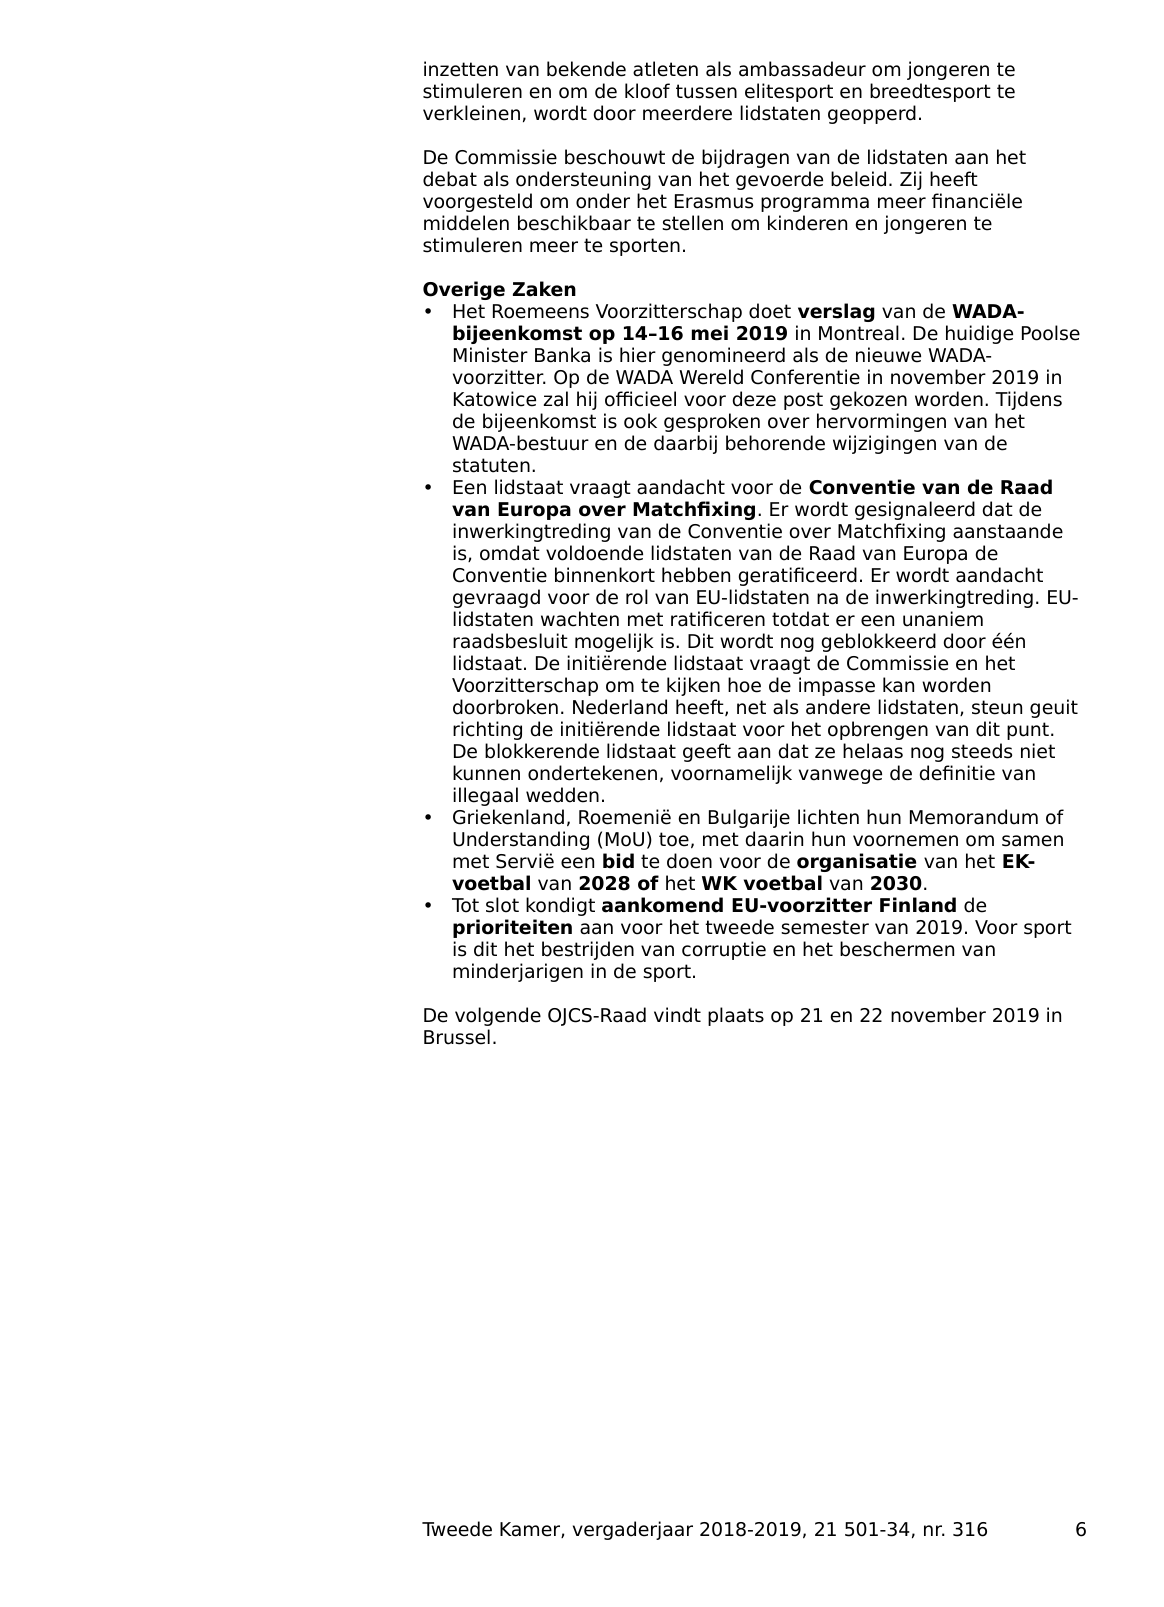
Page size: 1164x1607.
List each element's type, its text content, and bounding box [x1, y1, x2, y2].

subtitle Overige Zaken [422, 279, 1087, 301]
text • Een lidstaat vraagt aandacht voor de Conventie van de Raad van Europa over Matchfixing. Er wordt gesignaleerd dat de inwerkingtreding van de Conventie over Matchfixing aanstaande is, omdat voldoende lidstaten van de Raad van Europa de Conventie binnenkort hebben geratificeerd. Er wordt aandacht gevraagd voor de rol van EU-lidstaten na de inwerkingtreding. EU-lidstaten wachten met ratificeren totdat er een unaniem raadsbesluit mogelijk is. Dit wordt nog geblokkeerd door één lidstaat. De initiërende lidstaat vraagt de Commissie en het Voorzitterschap om te kijken hoe de impasse kan worden doorbroken. Nederland heeft, net als andere lidstaten, steun geuit richting de initiërende lidstaat voor het opbrengen van dit punt. De blokkerende lidstaat geeft aan dat ze helaas nog steeds niet kunnen ondertekenen, voornamelijk vanwege de definitie van illegaal wedden. [422, 477, 1087, 807]
text De Commissie beschouwt de bijdragen van de lidstaten aan het debat als ondersteuning van het gevoerde beleid. Zij heeft voorgesteld om onder het Erasmus programma meer financiële middelen beschikbaar te stellen om kinderen en jongeren te stimuleren meer te sporten. [422, 147, 1087, 257]
text • Griekenland, Roemenië en Bulgarije lichten hun Memorandum of Understanding (MoU) toe, met daarin hun voornemen om samen met Servië een bid te doen voor de organisatie van het EK-voetbal van 2028 of het WK voetbal van 2030. [422, 807, 1087, 895]
text • Het Roemeens Voorzitterschap doet verslag van de WADA-bijeenkomst op 14–16 mei 2019 in Montreal. De huidige Poolse Minister Banka is hier genomineerd als de nieuwe WADA-voorzitter. Op de WADA Wereld Conferentie in november 2019 in Katowice zal hij officieel voor deze post gekozen worden. Tijdens de bijeenkomst is ook gesproken over hervormingen van het WADA-bestuur en de daarbij behorende wijzigingen van de statuten. [422, 301, 1087, 477]
text De volgende OJCS-Raad vindt plaats op 21 en 22 november 2019 in Brussel. [422, 1005, 1087, 1049]
text • Tot slot kondigt aankomend EU-voorzitter Finland de prioriteiten aan voor het tweede semester van 2019. Voor sport is dit het bestrijden van corruptie en het beschermen van minderjarigen in de sport. [422, 895, 1087, 983]
text inzetten van bekende atleten als ambassadeur om jongeren te stimuleren en om de kloof tussen elitesport en breedtesport te verkleinen, wordt door meerdere lidstaten geopperd. [422, 59, 1087, 125]
